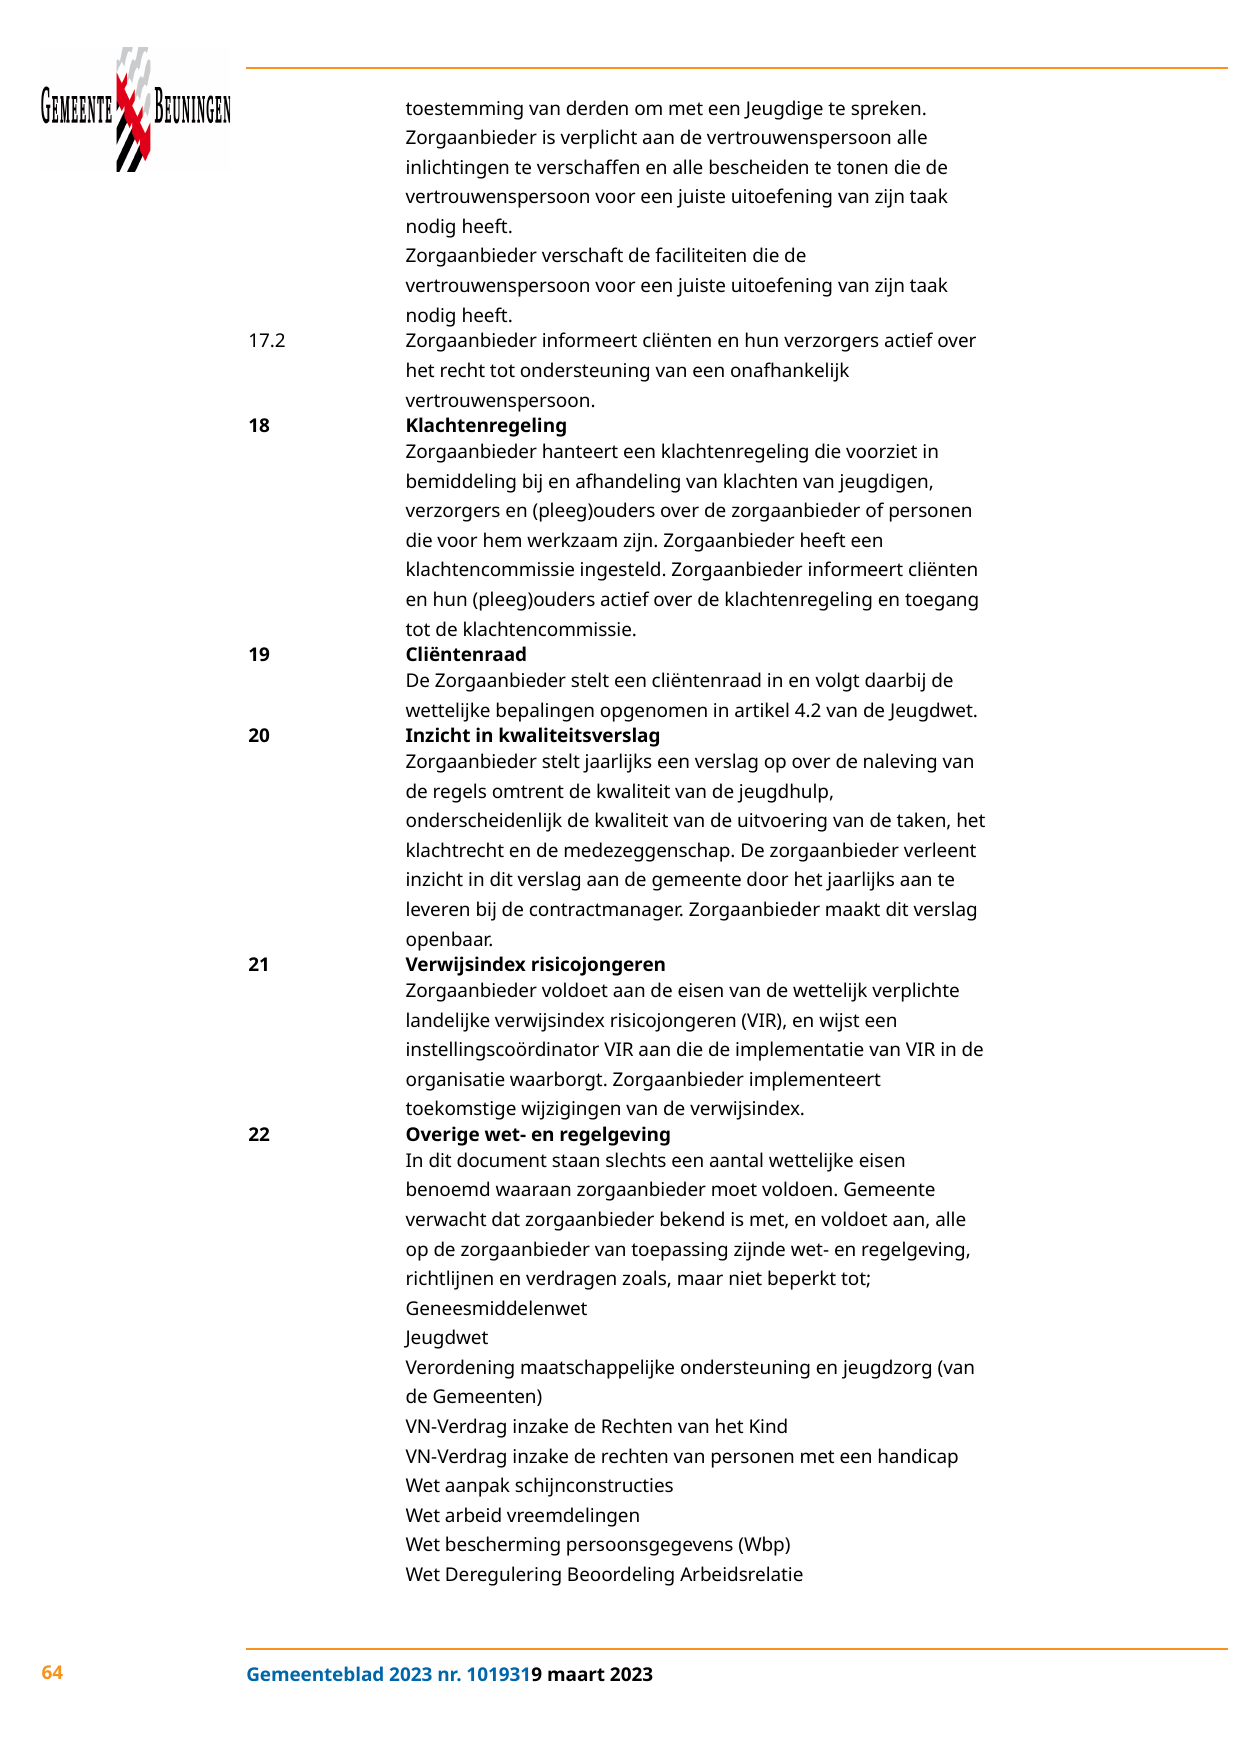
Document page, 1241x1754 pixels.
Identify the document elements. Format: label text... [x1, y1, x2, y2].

table_cell 18 [248, 413, 405, 438]
table_cell Inzicht in kwaliteitsverslag [405, 723, 994, 748]
table_cell toestemming van derden om met een Jeugdige te spreken. Zorgaanbieder is verplicht aan de vertrouwenspersoon alle inlichtingen te verschaffen en alle bescheiden te tonen die de vertrouwenspersoon voor een juiste uitoefening van zijn taak nodig heeft. Zorgaanbieder verschaft de faciliteiten die de vertrouwenspersoon voor een juiste uitoefening van zijn taak nodig heeft. [405, 95, 994, 328]
table_cell 22 [248, 1121, 405, 1147]
table_cell 17.2 [248, 328, 405, 412]
table_cell Cliëntenraad [405, 641, 994, 667]
table_cell 21 [248, 951, 405, 977]
table_cell [248, 977, 405, 1121]
table_cell Verwijsindex risicojongeren [405, 951, 994, 977]
table_cell De Zorgaanbieder stelt een cliëntenraad in en volgt daarbij de wettelijke bepalingen opgenomen in artikel 4.2 van de Jeugdwet. [405, 667, 994, 722]
table_cell Zorgaanbieder hanteert een klachtenregeling die voorziet in bemiddeling bij en afhandeling van klachten van jeugdigen, verzorgers en (pleeg)ouders over de zorgaanbieder of personen die voor hem werkzaam zijn. Zorgaanbieder heeft een klachtencommissie ingesteld. Zorgaanbieder informeert cliënten en hun (pleeg)ouders actief over de klachtenregeling en toegang tot de klachtencommissie. [405, 438, 994, 641]
table_cell 19 [248, 641, 405, 667]
table_cell 20 [248, 723, 405, 748]
table_cell [248, 748, 405, 951]
table_cell Klachtenregeling [405, 413, 994, 438]
table_cell Zorgaanbieder voldoet aan de eisen van de wettelijk verplichte landelijke verwijsindex risicojongeren (VIR), en wijst een instellingscoördinator VIR aan die de implementatie van VIR in de organisatie waarborgt. Zorgaanbieder implementeert toekomstige wijzigingen van de verwijsindex. [405, 977, 994, 1121]
table_cell [248, 438, 405, 641]
table_cell [248, 1147, 405, 1587]
table_cell In dit document staan slechts een aantal wettelijke eisen benoemd waaraan zorgaanbieder moet voldoen. Gemeente verwacht dat zorgaanbieder bekend is met, en voldoet aan, alle op de zorgaanbieder van toepassing zijnde wet- en regelgeving, richtlijnen en verdragen zoals, maar niet beperkt tot; Geneesmiddelenwet Jeugdwet Verordening maatschappelijke ondersteuning en jeugdzorg (van de Gemeenten) VN-Verdrag inzake de Rechten van het Kind VN-Verdrag inzake de rechten van personen met een handicap Wet aanpak schijnconstructies Wet arbeid vreemdelingen Wet bescherming persoonsgegevens (Wbp) Wet Deregulering Beoordeling Arbeidsrelatie [405, 1147, 994, 1587]
table_cell [248, 95, 405, 328]
picture [41, 47, 231, 172]
table_cell Overige wet- en regelgeving [405, 1121, 994, 1147]
table_cell Zorgaanbieder stelt jaarlijks een verslag op over de naleving van de regels omtrent de kwaliteit van de jeugdhulp, onderscheidenlijk de kwaliteit van de uitvoering van de taken, het klachtrecht en de medezeggenschap. De zorgaanbieder verleent inzicht in dit verslag aan de gemeente door het jaarlijks aan te leveren bij de contractmanager. Zorgaanbieder maakt dit verslag openbaar. [405, 748, 994, 951]
table_cell Zorgaanbieder informeert cliënten en hun verzorgers actief over het recht tot ondersteuning van een onafhankelijk vertrouwenspersoon. [405, 328, 994, 412]
table_cell [248, 667, 405, 722]
